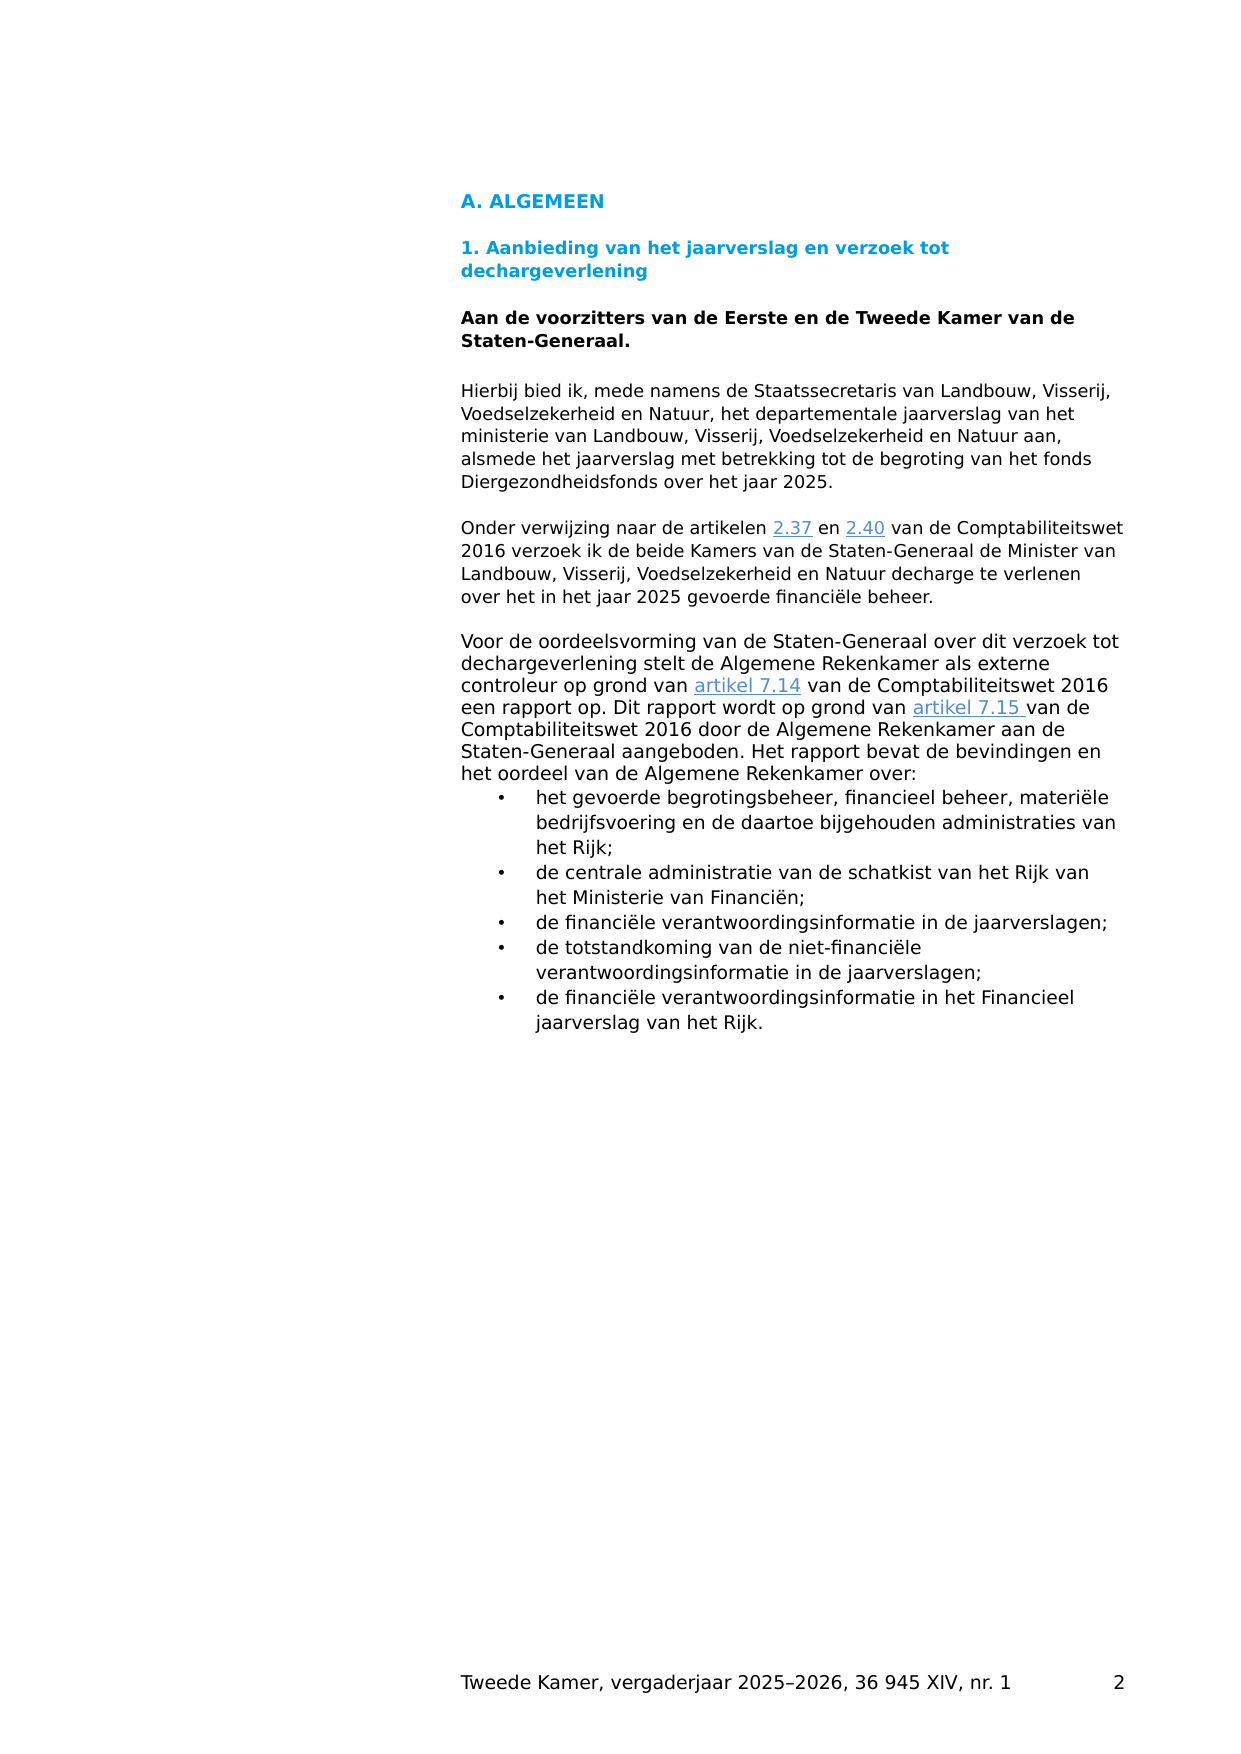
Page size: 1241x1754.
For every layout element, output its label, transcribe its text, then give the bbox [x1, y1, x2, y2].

list de financiële verantwoordingsinformatie in de jaarverslagen; [498, 910, 1125, 935]
list de totstandkoming van de niet-financiële verantwoordingsinformatie in de jaarverslagen; [498, 935, 1125, 985]
text Voor de oordeelsvorming van de Staten-Generaal over dit verzoek tot dechargeverlening stelt de Algemene Rekenkamer als externe controleur op grond van artikel 7.14 van de Comptabiliteitswet 2016 een rapport op. Dit rapport wordt op grond van artikel 7.15 van de Comptabiliteitswet 2016 door de Algemene Rekenkamer aan de Staten-Generaal aangeboden. Het rapport bevat de bevindingen en het oordeel van de Algemene Rekenkamer over: [461, 631, 1125, 785]
title A. Algemeen [461, 191, 1125, 213]
list de centrale administratie van de schatkist van het Rijk van het Ministerie van Financiën; [498, 860, 1125, 910]
title 1. Aanbieding van het jaarverslag en verzoek tot dechargeverlening [461, 236, 1125, 282]
text Onder verwijzing naar de artikelen 2.37 en 2.40 van de Comptabiliteitswet 2016 verzoek ik de beide Kamers van de Staten-Generaal de Minister van Landbouw, Visserij, Voedselzekerheid en Natuur decharge te verlenen over het in het jaar 2025 gevoerde financiële beheer. [461, 516, 1125, 608]
list het gevoerde begrotingsbeheer, financieel beheer, materiële bedrijfsvoering en de daartoe bijgehouden administraties van het Rijk; [498, 785, 1125, 860]
text Aan de voorzitters van de Eerste en de Tweede Kamer van de Staten-Generaal. [461, 306, 1125, 352]
text Hierbij bied ik, mede namens de Staatssecretaris van Landbouw, Visserij, Voedselzekerheid en Natuur, het departementale jaarverslag van het ministerie van Landbouw, Visserij, Voedselzekerheid en Natuur aan, alsmede het jaarverslag met betrekking tot de begroting van het fonds Diergezondheidsfonds over het jaar 2025. [461, 379, 1125, 493]
list de financiële verantwoordingsinformatie in het Financieel jaarverslag van het Rijk. [498, 985, 1125, 1035]
